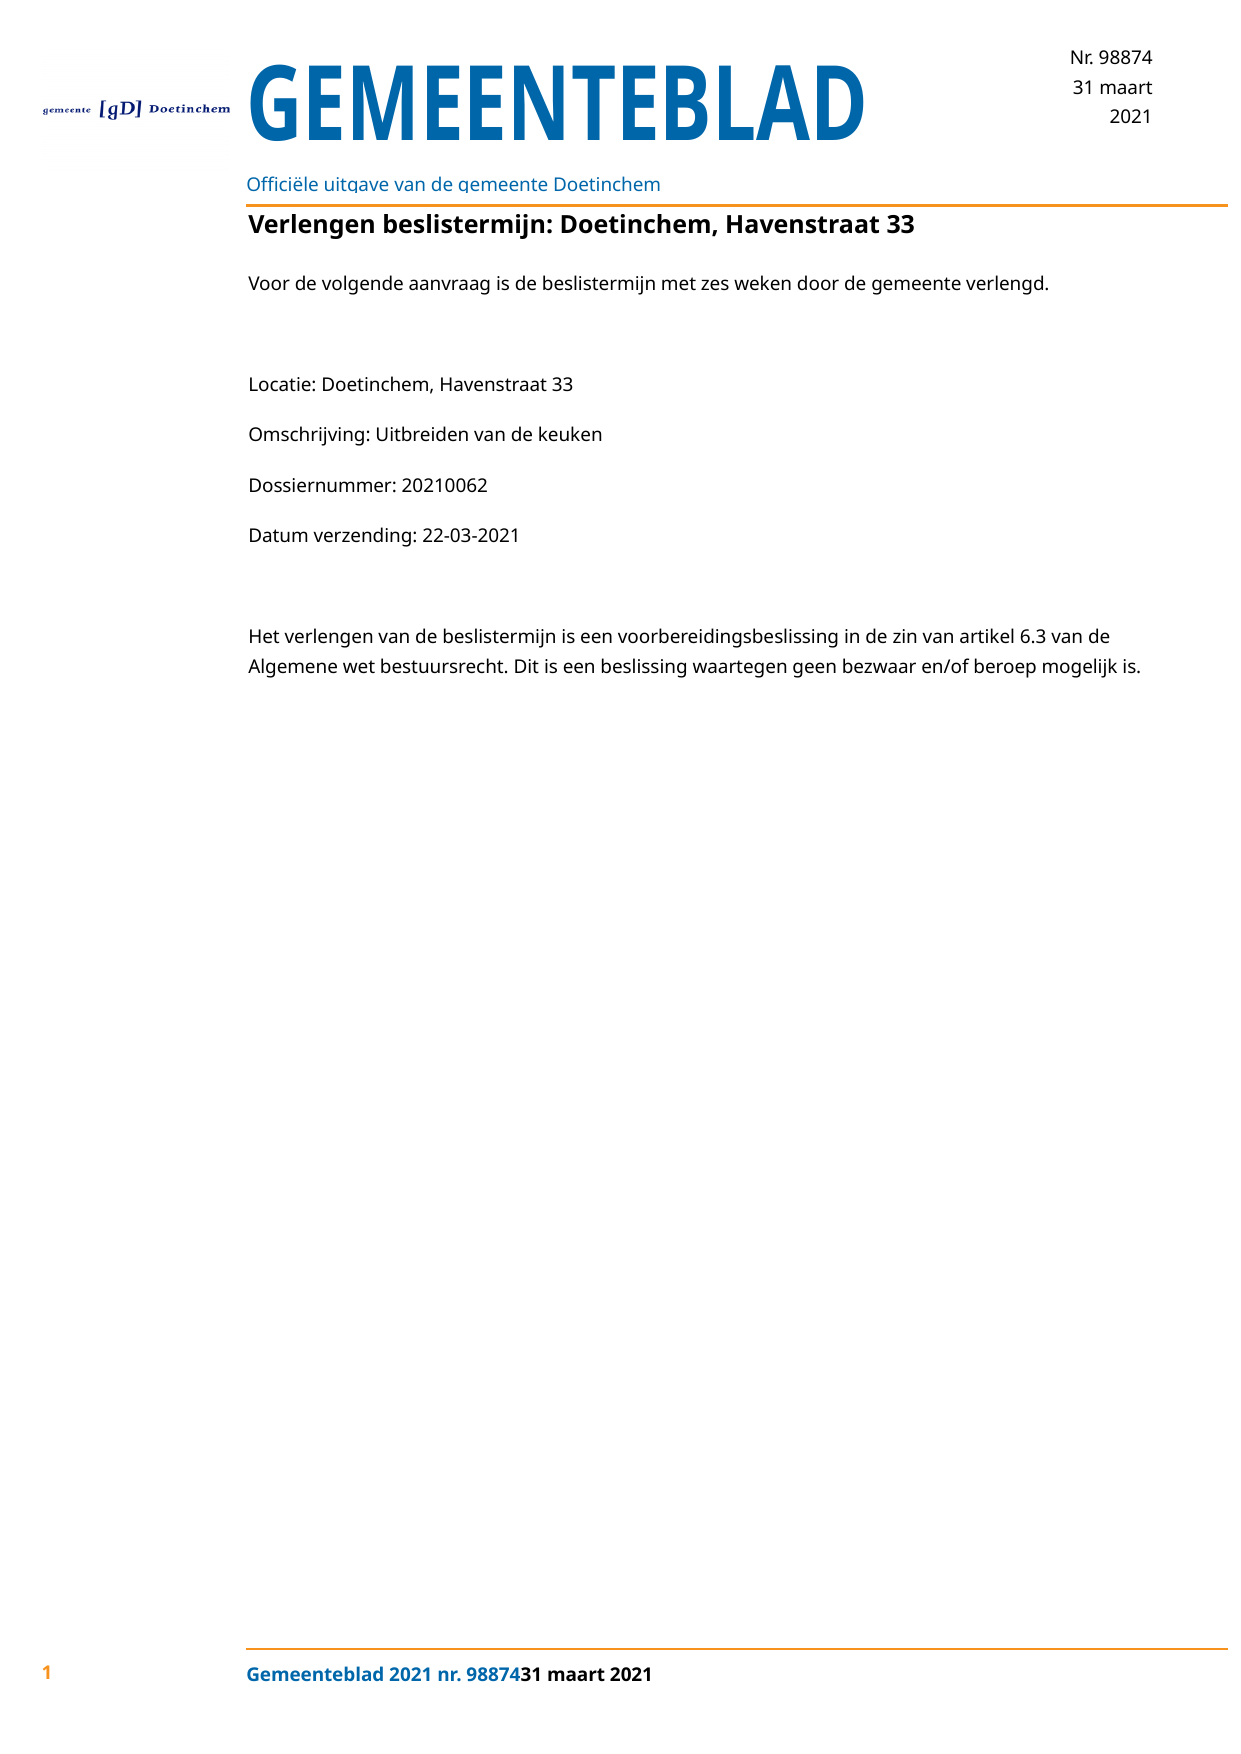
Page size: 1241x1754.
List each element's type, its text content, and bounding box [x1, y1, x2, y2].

text Verlengen beslistermijn: Doetinchem, Havenstraat 33 [248, 207, 1152, 241]
text Het verlengen van de beslistermijn is een voorbereidingsbeslissing in de zin van artikel 6.3 van de Algemene wet bestuursrecht. Dit is een beslissing waartegen geen bezwaar en/of beroep mogelijk is. [248, 623, 1152, 678]
text Dossiernummer: 20210062 [248, 472, 1152, 498]
text Voor de volgende aanvraag is de beslistermijn met zes weken door de gemeente verlengd. [248, 270, 1152, 296]
text Datum verzending: 22-03-2021 [248, 522, 1152, 548]
picture [41, 47, 231, 172]
text Locatie: Doetinchem, Havenstraat 33 [248, 371, 1152, 397]
text Omschrijving: Uitbreiden van de keuken [248, 422, 1152, 447]
